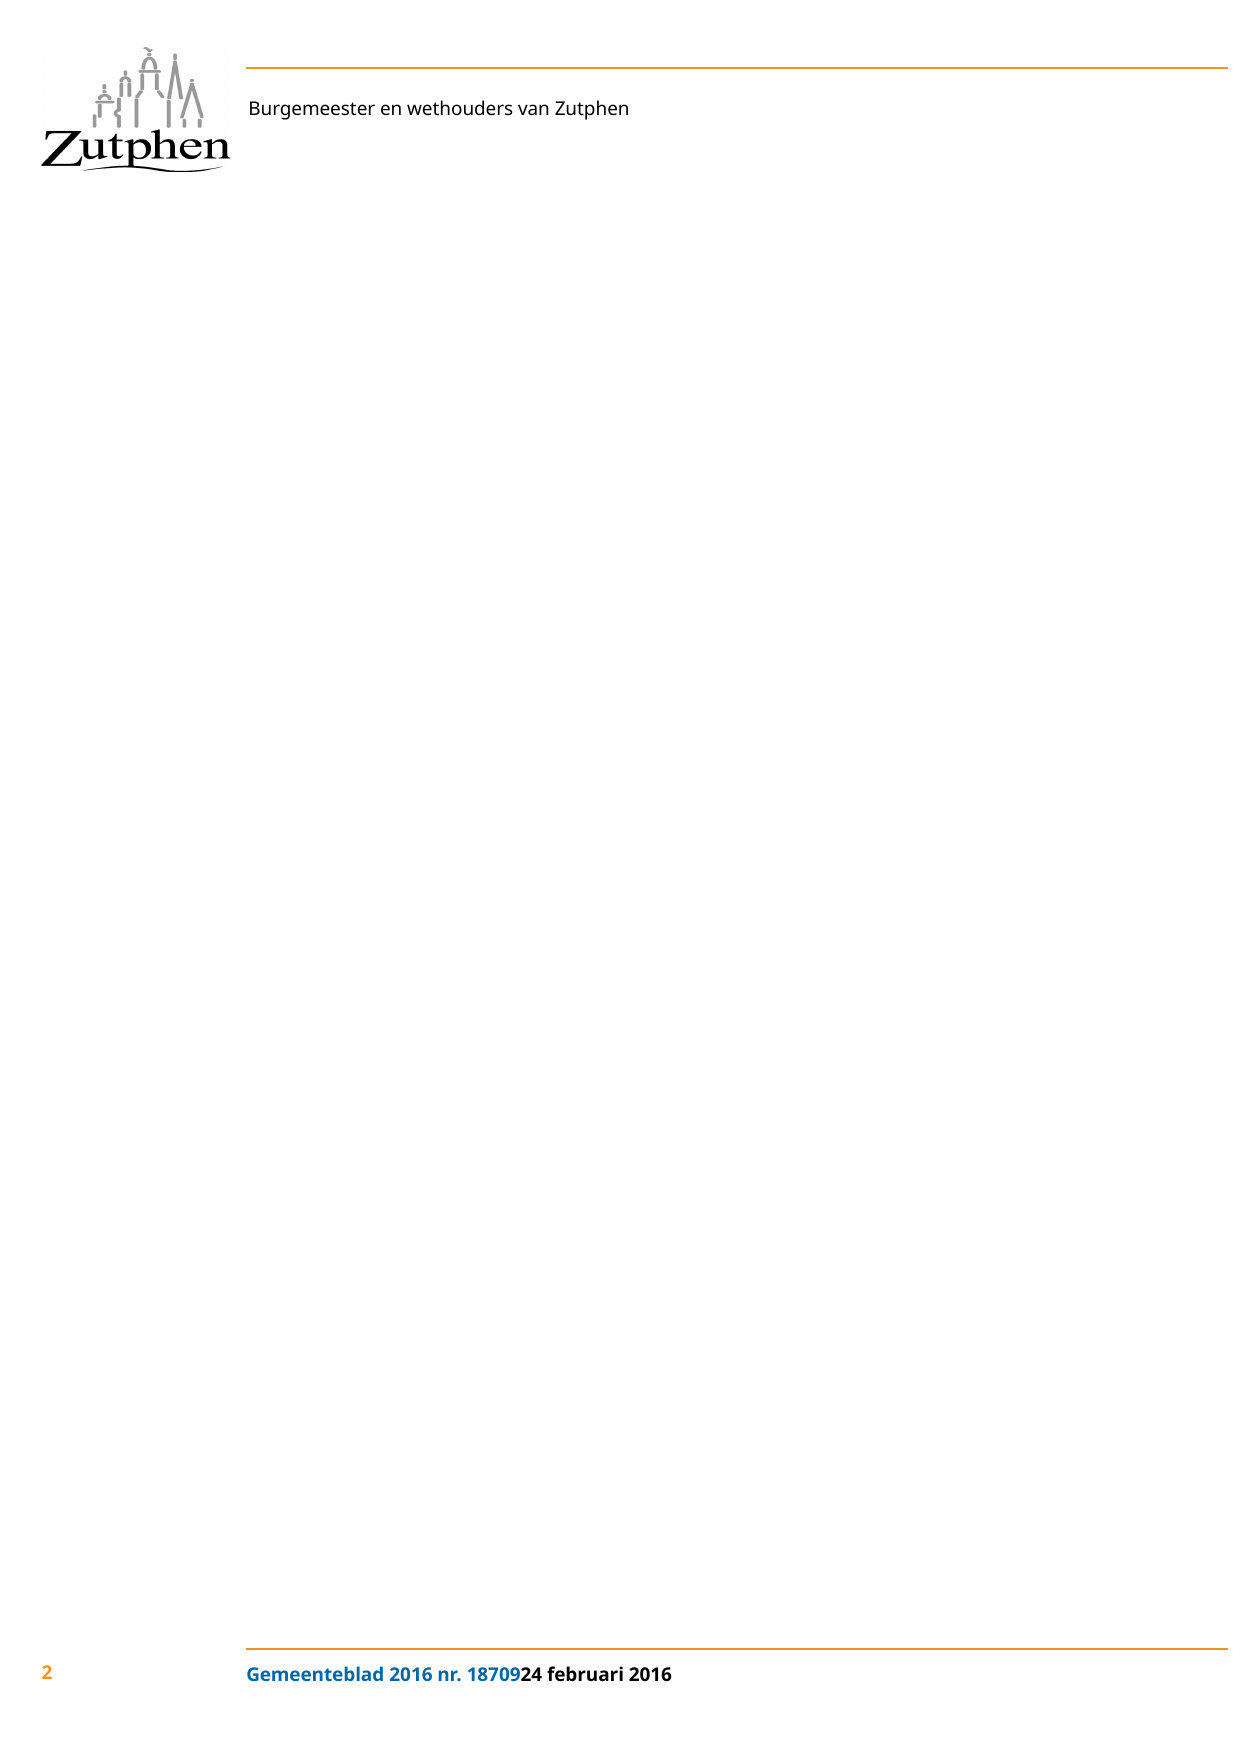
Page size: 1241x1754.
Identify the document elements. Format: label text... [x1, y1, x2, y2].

text Burgemeester en wethouders van Zutphen [248, 95, 1152, 121]
picture [41, 47, 231, 172]
